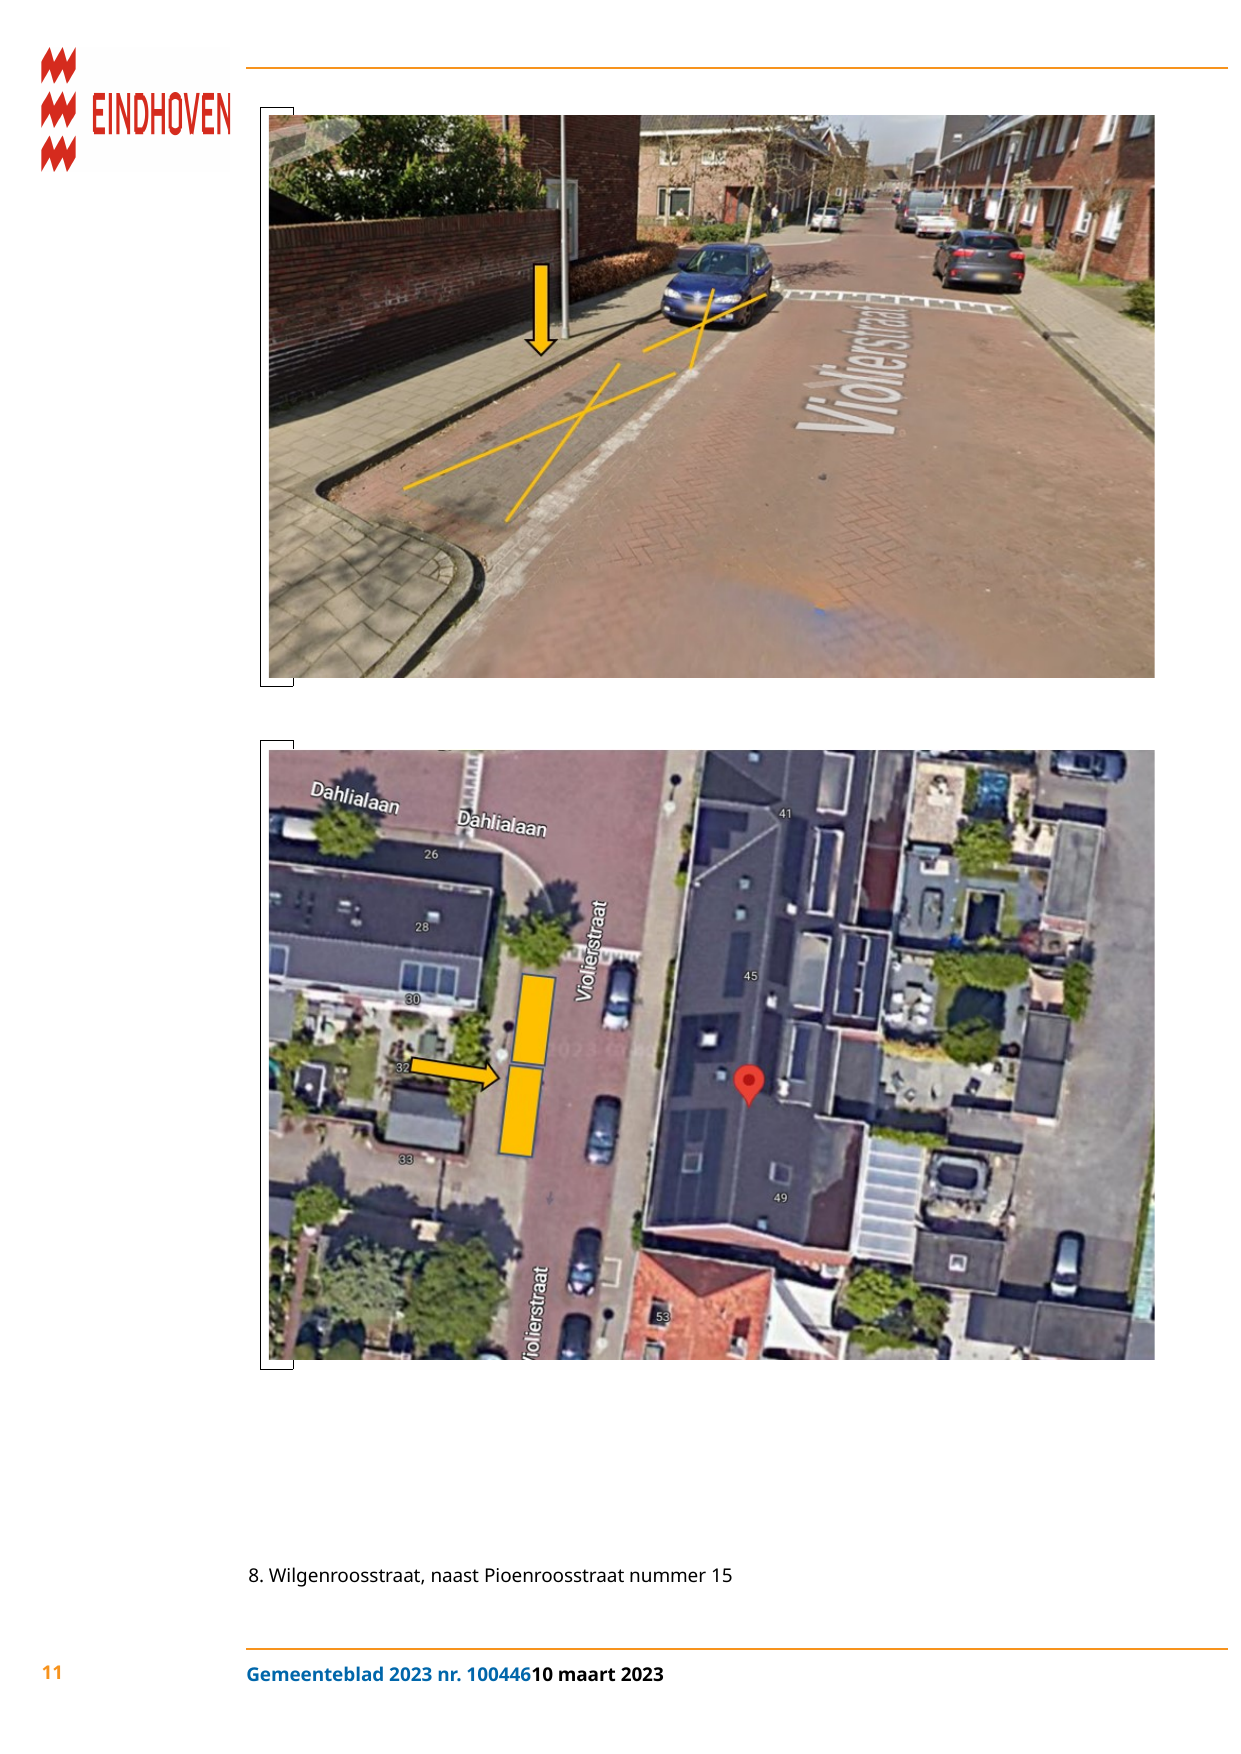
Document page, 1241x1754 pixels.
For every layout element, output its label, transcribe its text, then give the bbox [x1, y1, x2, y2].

picture [268, 115, 1155, 678]
text 8. Wilgenroosstraat, naast Pioenroosstraat nummer 15 [248, 1562, 1152, 1588]
picture [268, 749, 1155, 1360]
picture [41, 47, 231, 172]
